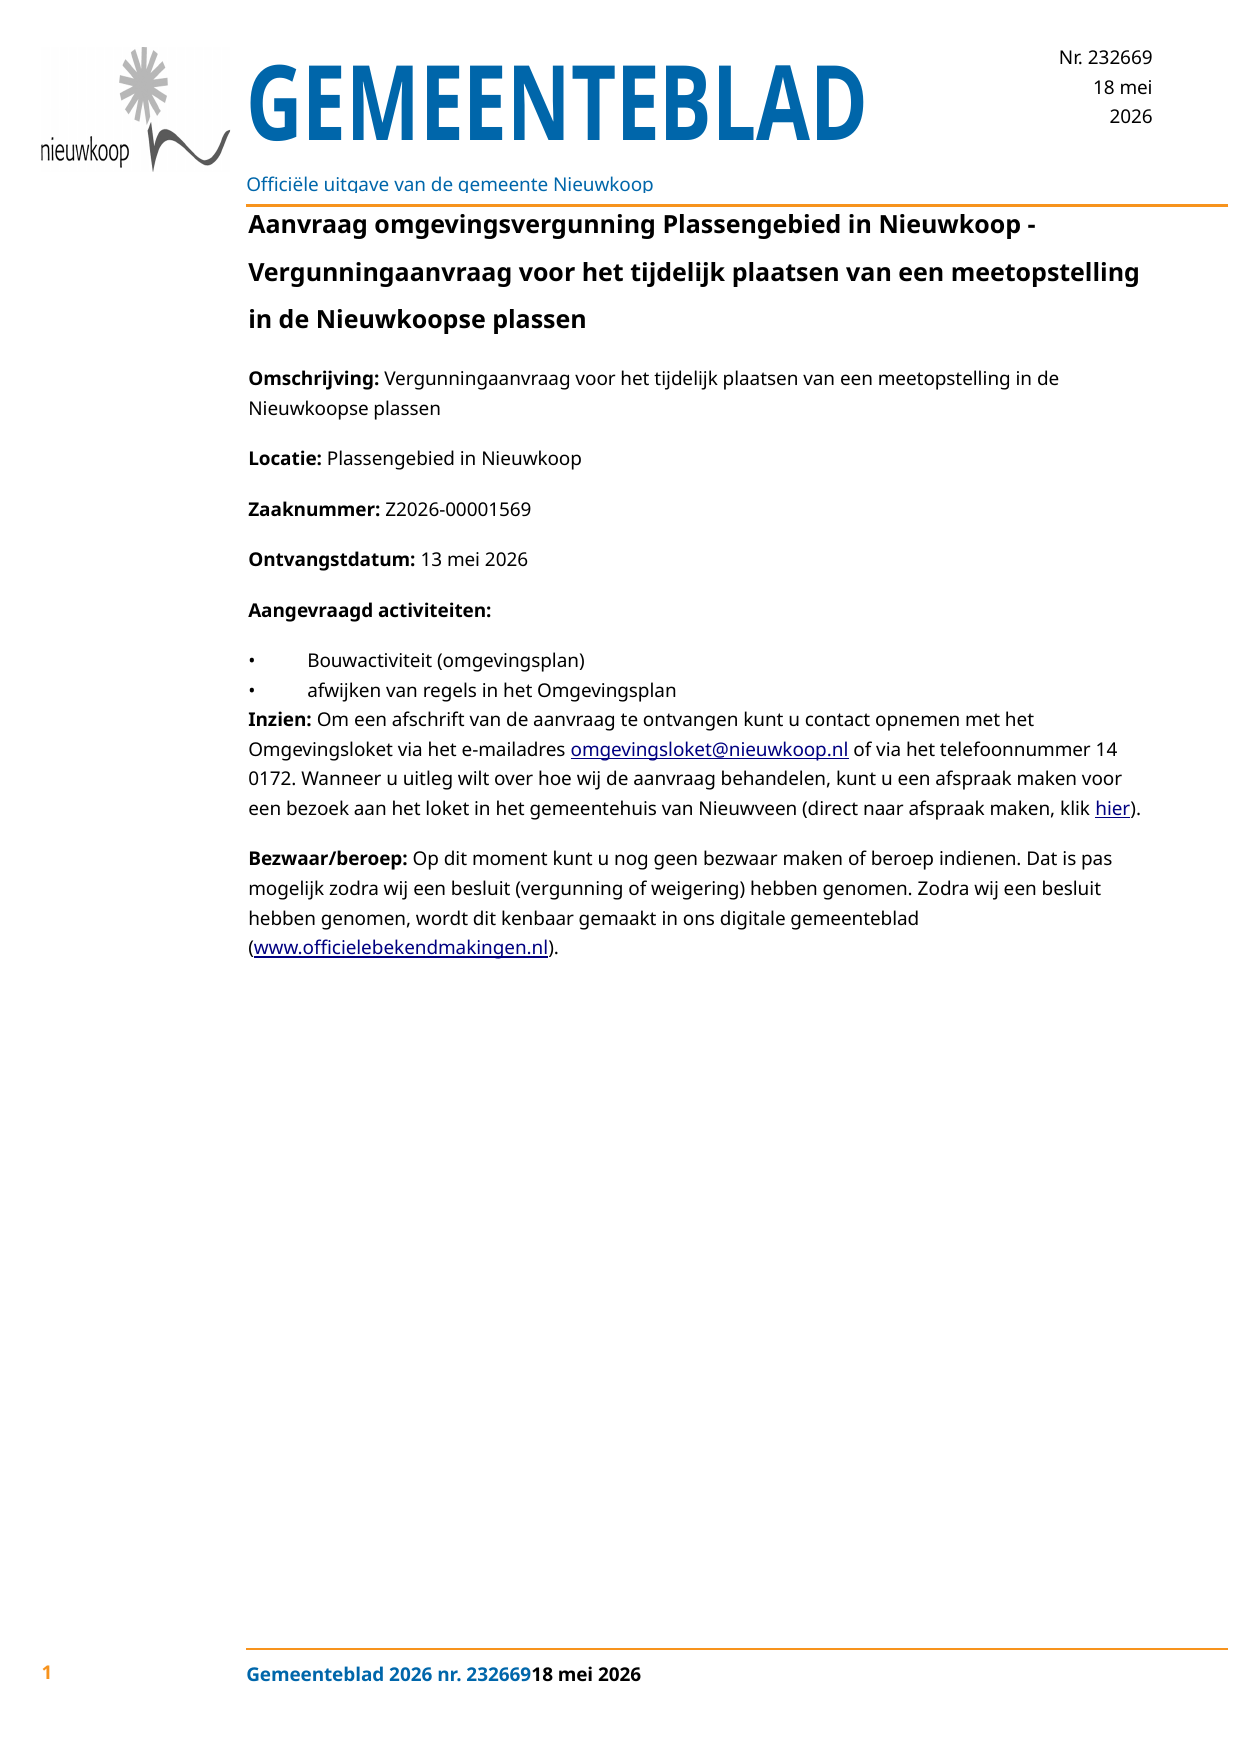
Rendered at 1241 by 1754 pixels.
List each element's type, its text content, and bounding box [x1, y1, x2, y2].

text Ontvangstdatum: 13 mei 2026 [248, 546, 1152, 572]
text Zaaknummer: Z2026-00001569 [248, 496, 1152, 522]
text Bezwaar/beroep: Op dit moment kunt u nog geen bezwaar maken of beroep indienen. Dat is pas mogelijk zodra wij een besluit (vergunning of weigering) hebben genomen. Zodra wij een besluit hebben genomen, wordt dit kenbaar gemaakt in ons digitale gemeenteblad (www.officielebekendmakingen.nl). [248, 846, 1152, 960]
list afwijken van regels in het Omgevingsplan [248, 677, 1152, 702]
text Inzien: Om een afschrift van de aanvraag te ontvangen kunt u contact opnemen met het Omgevingsloket via het e-mailadres omgevingsloket@nieuwkoop.nl of via het telefoonnummer 14 0172. Wanneer u uitleg wilt over hoe wij de aanvraag behandelen, kunt u een afspraak maken voor een bezoek aan het loket in het gemeentehuis van Nieuwveen (direct naar afspraak maken, klik hier). [248, 706, 1152, 821]
text Aanvraag omgevingsvergunning Plassengebied in Nieuwkoop - Vergunningaanvraag voor het tijdelijk plaatsen van een meetopstelling in de Nieuwkoopse plassen [248, 207, 1152, 336]
text Locatie: Plassengebied in Nieuwkoop [248, 446, 1152, 471]
text Omschrijving: Vergunningaanvraag voor het tijdelijk plaatsen van een meetopstelling in de Nieuwkoopse plassen [248, 366, 1152, 421]
picture [41, 47, 231, 172]
text Aangevraagd activiteiten: [248, 597, 1152, 622]
list Bouwactiviteit (omgevingsplan) [248, 647, 1152, 673]
